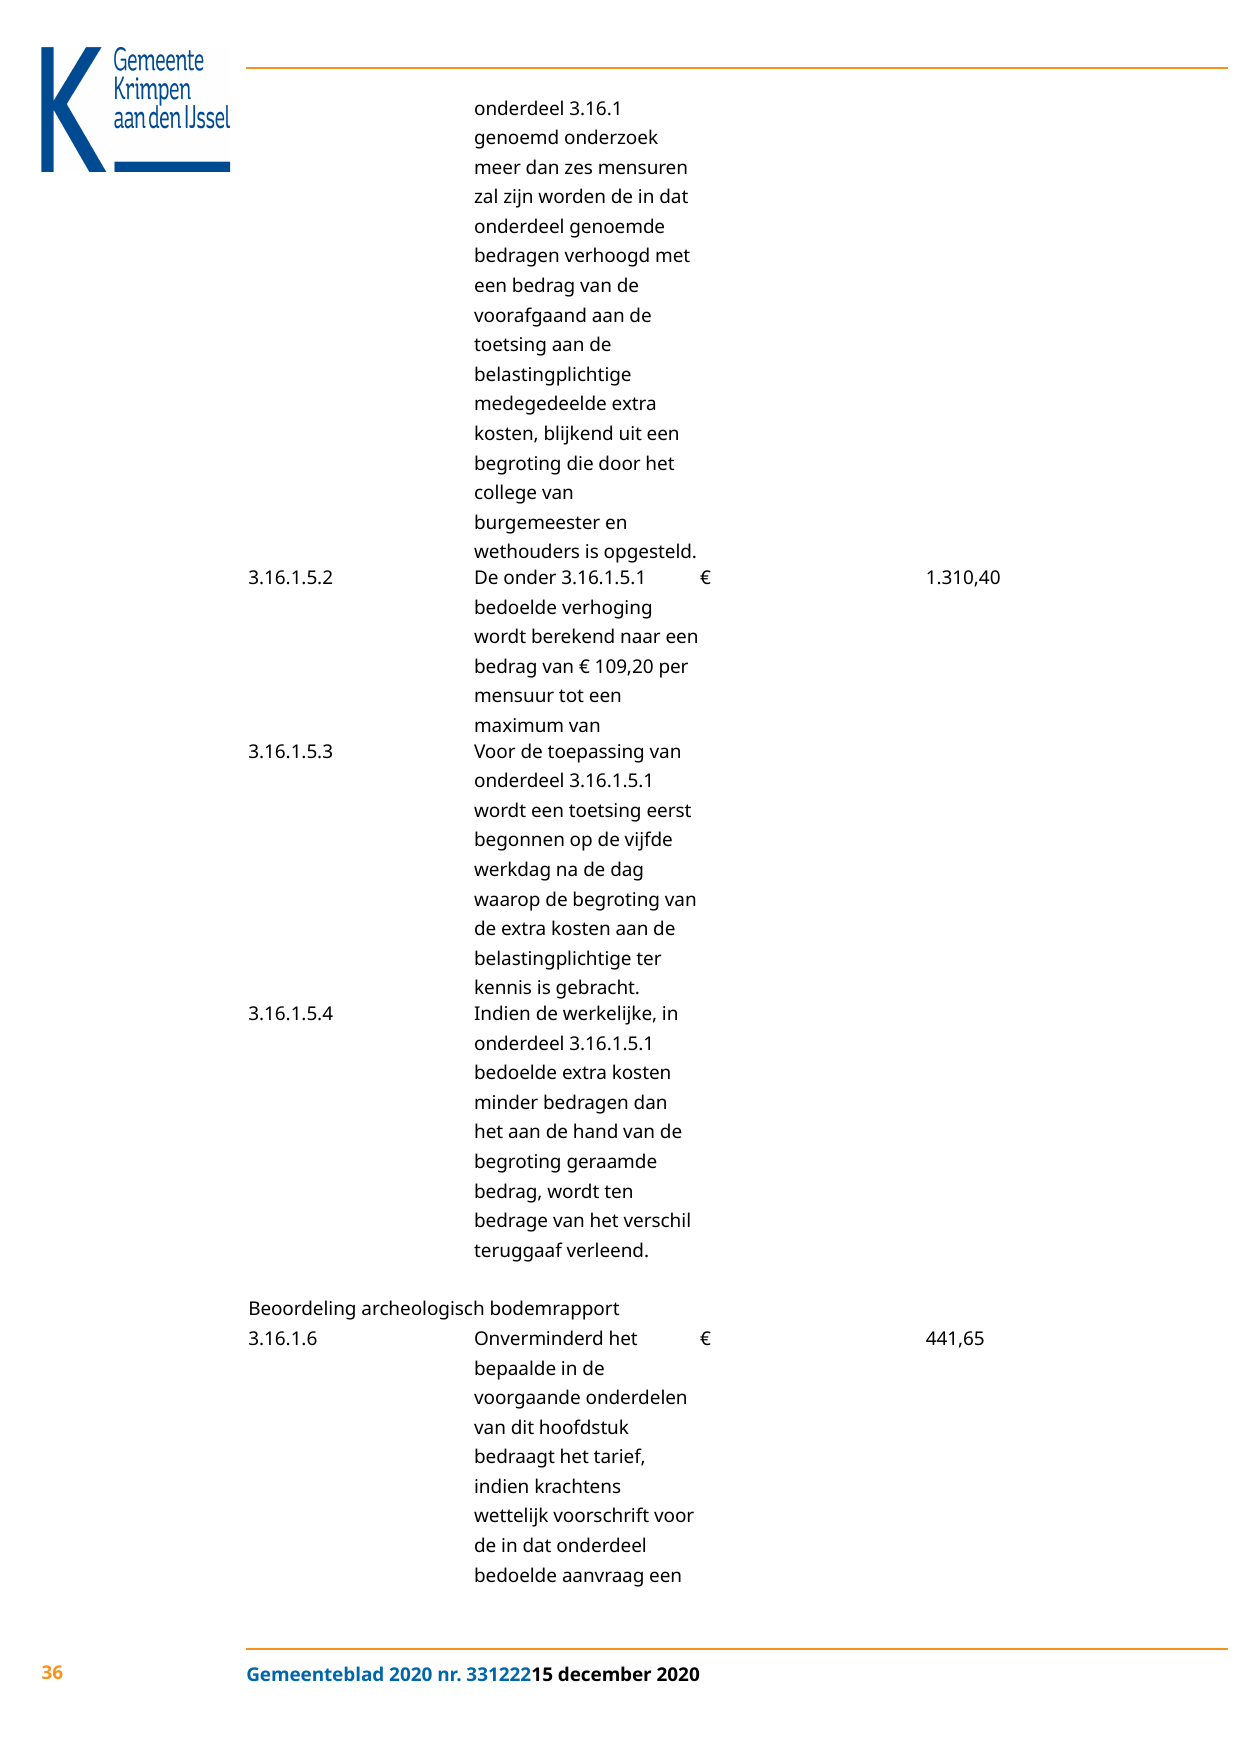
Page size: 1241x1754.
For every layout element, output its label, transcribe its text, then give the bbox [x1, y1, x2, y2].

text Beoordeling archeologisch bodemrapport [248, 1296, 1152, 1321]
table_cell 3.16.1.5.2 [248, 564, 474, 738]
table_cell Indien de werkelijke, in onderdeel 3.16.1.5.1 bedoelde extra kosten minder bedragen dan het aan de hand van de begroting geraamde bedrag, wordt ten bedrage van het verschil teruggaaf verleend. [474, 1000, 700, 1263]
table_header Onverminderd het bepaalde in de voorgaande onderdelen van dit hoofdstuk bedraagt het tarief, indien krachtens wettelijk voorschrift voor de in dat onderdeel bedoelde aanvraag een [474, 1325, 700, 1588]
table_cell Voor de toepassing van onderdeel 3.16.1.5.1 wordt een toetsing eerst begonnen op de vijfde werkdag na de dag waarop de begroting van de extra kosten aan de belastingplichtige ter kennis is gebracht. [474, 738, 700, 1000]
table_cell onderdeel 3.16.1 genoemd onderzoek meer dan zes mensuren zal zijn worden de in dat onderdeel genoemde bedragen verhoogd met een bedrag van de voorafgaand aan de toetsing aan de belastingplichtige medegedeelde extra kosten, blijkend uit een begroting die door het college van burgemeester en wethouders is opgesteld. [474, 95, 700, 564]
picture [41, 47, 231, 172]
table_cell [700, 738, 1152, 1000]
table_cell € [700, 564, 926, 738]
table_cell [700, 1000, 1152, 1263]
table_cell [248, 95, 474, 564]
table_header € [700, 1325, 926, 1588]
table_cell 3.16.1.5.3 [248, 738, 474, 1000]
table_cell 1.310,40 [926, 564, 1152, 738]
table_cell De onder 3.16.1.5.1 bedoelde verhoging wordt berekend naar een bedrag van € 109,20 per mensuur tot een maximum van [474, 564, 700, 738]
table_header 441,65 [926, 1325, 1152, 1588]
table_cell [700, 95, 1152, 564]
table_cell 3.16.1.5.4 [248, 1000, 474, 1263]
table_header 3.16.1.6 [248, 1325, 474, 1588]
